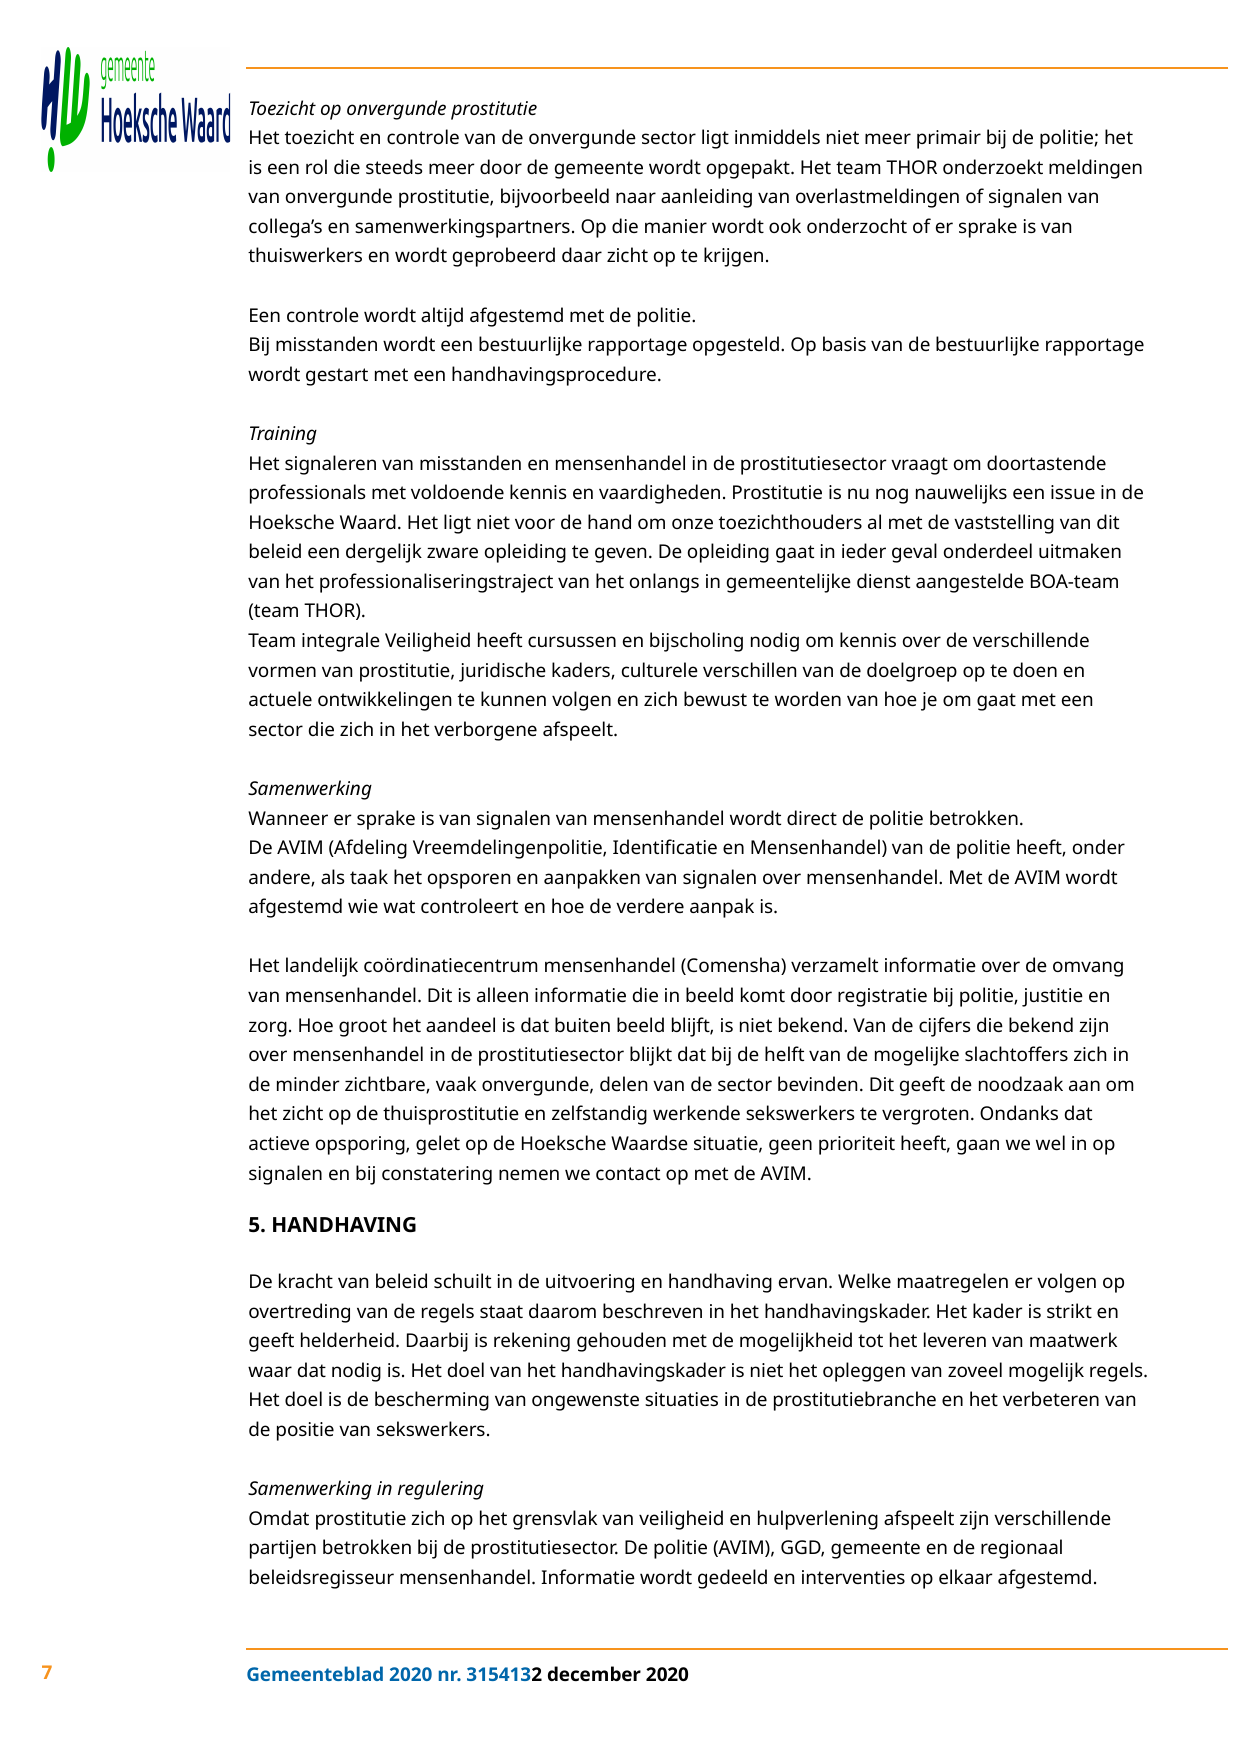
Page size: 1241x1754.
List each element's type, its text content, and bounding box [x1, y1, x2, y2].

text Het toezicht en controle van de onvergunde sector ligt inmiddels niet meer primair bij de politie; het is een rol die steeds meer door de gemeente wordt opgepakt. Het team THOR onderzoekt meldingen van onvergunde prostitutie, bijvoorbeeld naar aanleiding van overlastmeldingen of signalen van collega’s en samenwerkingspartners. Op die manier wordt ook onderzocht of er sprake is van thuiswerkers en wordt geprobeerd daar zicht op te krijgen. [248, 124, 1152, 268]
text Samenwerking in regulering [248, 1475, 1152, 1501]
text Bij misstanden wordt een bestuurlijke rapportage opgesteld. Op basis van de bestuurlijke rapportage wordt gestart met een handhavingsprocedure. [248, 331, 1152, 387]
text Toezicht op onvergunde prostitutie [248, 95, 1152, 121]
text Het landelijk coördinatiecentrum mensenhandel (Comensha) verzamelt informatie over de omvang van mensenhandel. Dit is alleen informatie die in beeld komt door registratie bij politie, justitie en zorg. Hoe groot het aandeel is dat buiten beeld blijft, is niet bekend. Van de cijfers die bekend zijn over mensenhandel in de prostitutiesector blijkt dat bij de helft van de mogelijke slachtoffers zich in de minder zichtbare, vaak onvergunde, delen van de sector bevinden. Dit geeft de noodzaak aan om het zicht op de thuisprostitutie en zelfstandig werkende sekswerkers te vergroten. Ondanks dat actieve opsporing, gelet op de Hoeksche Waardse situatie, geen prioriteit heeft, gaan we wel in op signalen en bij constatering nemen we contact op met de AVIM. [248, 953, 1152, 1186]
picture [41, 47, 231, 172]
text Samenwerking [248, 775, 1152, 801]
text De kracht van beleid schuilt in de uitvoering en handhaving ervan. Welke maatregelen er volgen op overtreding van de regels staat daarom beschreven in het handhavingskader. Het kader is strikt en geeft helderheid. Daarbij is rekening gehouden met de mogelijkheid tot het leveren van maatwerk waar dat nodig is. Het doel van het handhavingskader is niet het opleggen van zoveel mogelijk regels. Het doel is de bescherming van ongewenste situaties in de prostitutiebranche en het verbeteren van de positie van sekswerkers. [248, 1268, 1152, 1442]
text Wanneer er sprake is van signalen van mensenhandel wordt direct de politie betrokken. [248, 805, 1152, 831]
text Omdat prostitutie zich op het grensvlak van veiligheid en hulpverlening afspeelt zijn verschillende partijen betrokken bij de prostitutiesector. De politie (AVIM), GGD, gemeente en de regionaal beleidsregisseur mensenhandel. Informatie wordt gedeeld en interventies op elkaar afgestemd. [248, 1505, 1152, 1590]
text 5. HANDHAVING [248, 1210, 1152, 1239]
text De AVIM (Afdeling Vreemdelingenpolitie, Identificatie en Mensenhandel) van de politie heeft, onder andere, als taak het opsporen en aanpakken van signalen over mensenhandel. Met de AVIM wordt afgestemd wie wat controleert en hoe de verdere aanpak is. [248, 834, 1152, 919]
text Een controle wordt altijd afgestemd met de politie. [248, 302, 1152, 328]
text Training [248, 420, 1152, 446]
text Het signaleren van misstanden en mensenhandel in de prostitutiesector vraagt om doortastende professionals met voldoende kennis en vaardigheden. Prostitutie is nu nog nauwelijks een issue in de Hoeksche Waard. Het ligt niet voor de hand om onze toezichthouders al met de vaststelling van dit beleid een dergelijk zware opleiding te geven. De opleiding gaat in ieder geval onderdeel uitmaken van het professionaliseringstraject van het onlangs in gemeentelijke dienst aangestelde BOA-team (team THOR). [248, 450, 1152, 623]
text Team integrale Veiligheid heeft cursussen en bijscholing nodig om kennis over de verschillende vormen van prostitutie, juridische kaders, culturele verschillen van de doelgroep op te doen en actuele ontwikkelingen te kunnen volgen en zich bewust te worden van hoe je om gaat met een sector die zich in het verborgene afspeelt. [248, 627, 1152, 742]
